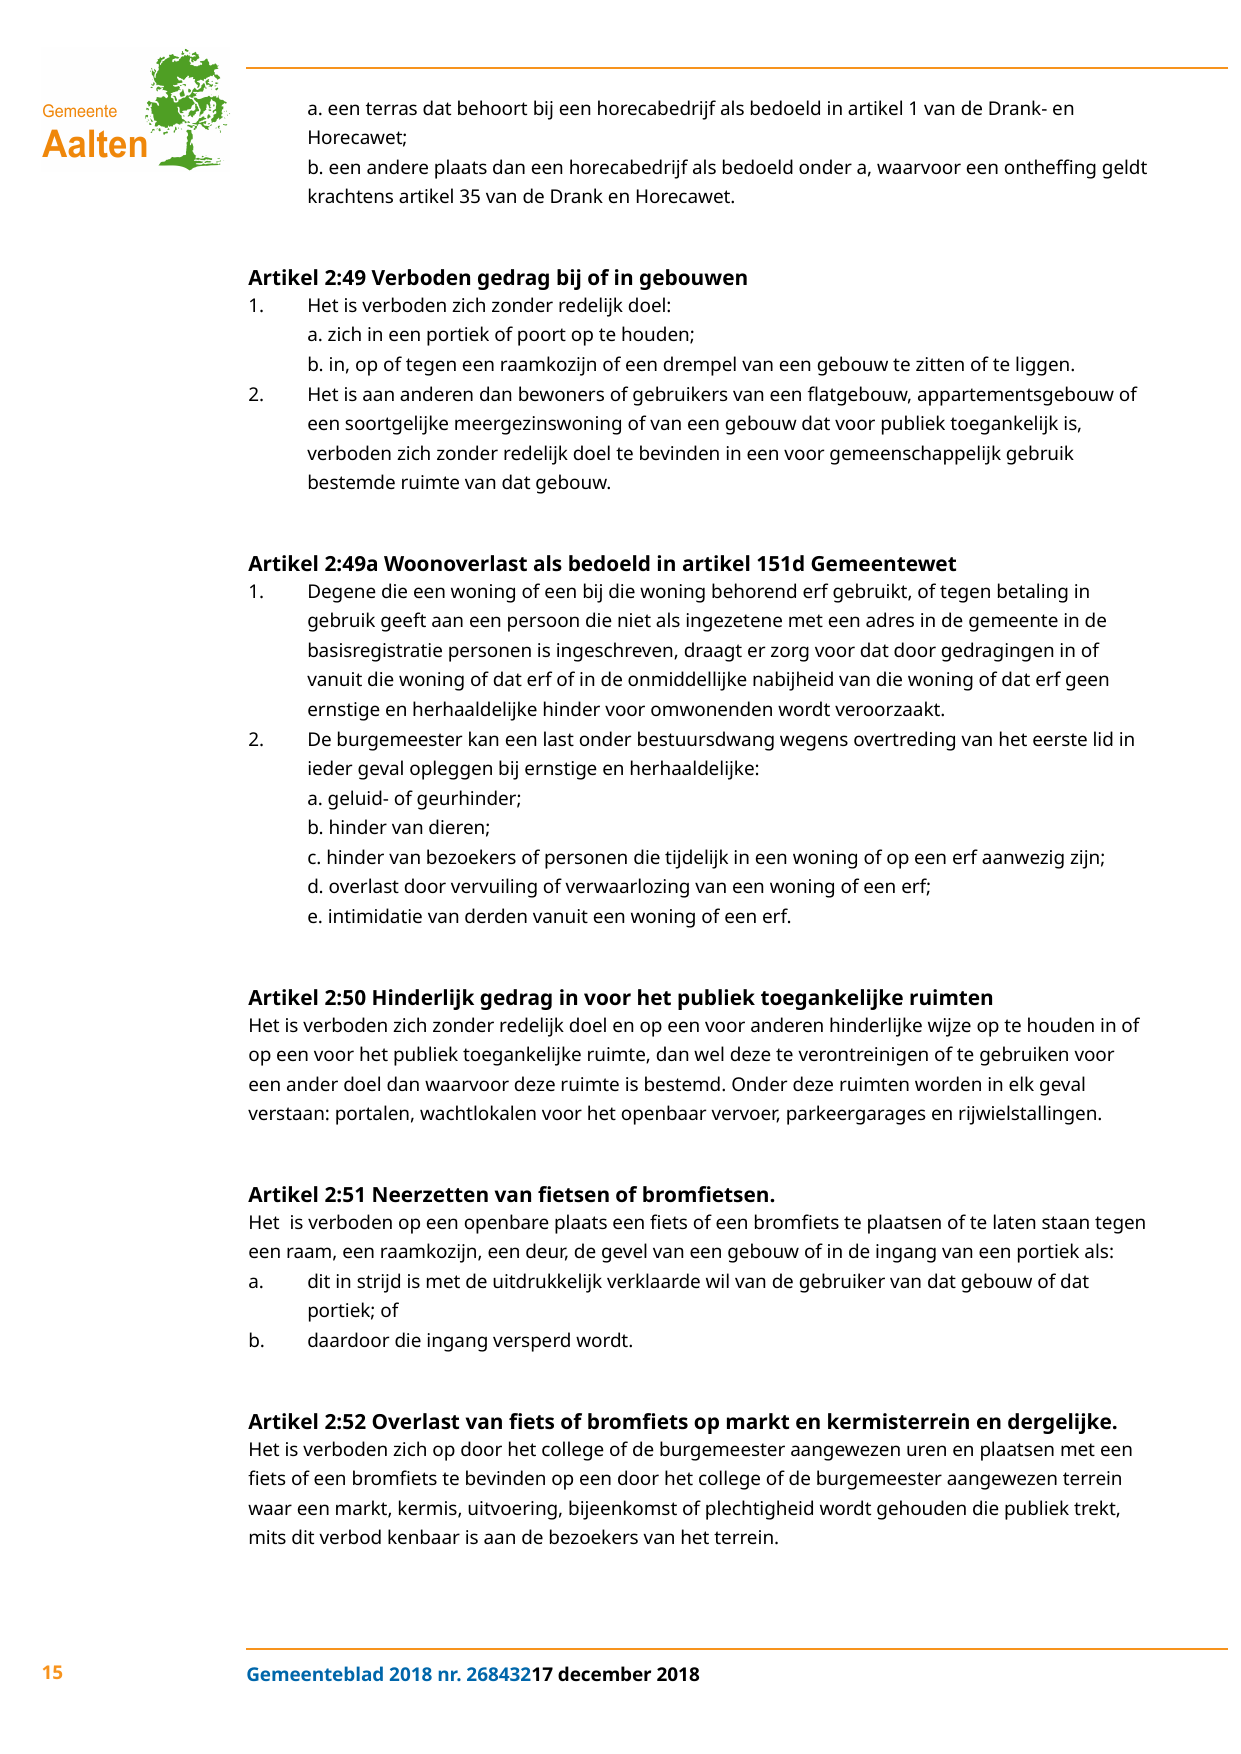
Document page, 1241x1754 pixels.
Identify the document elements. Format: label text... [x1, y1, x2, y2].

text Het is verboden op een openbare plaats een fiets of een bromfiets te plaatsen of te laten staan tegen een raam, een raamkozijn, een deur, de gevel van een gebouw of in de ingang van een portiek als: [248, 1209, 1152, 1264]
list a. een terras dat behoort bij een horecabedrijf als bedoeld in artikel 1 van de Drank- en Horecawet; [248, 95, 1152, 150]
list daardoor die ingang versperd wordt. [248, 1327, 1152, 1353]
list e. intimidatie van derden vanuit een woning of een erf. [248, 903, 1152, 929]
list c. hinder van bezoekers of personen die tijdelijk in een woning of op een erf aanwezig zijn; [248, 844, 1152, 870]
list a. geluid- of geurhinder; [248, 785, 1152, 811]
text Artikel 2:50 Hinderlijk gedrag in voor het publiek toegankelijke ruimten [248, 983, 1152, 1012]
list a. zich in een portiek of poort op te houden; [248, 322, 1152, 347]
list b. een andere plaats dan een horecabedrijf als bedoeld onder a, waarvoor een ontheffing geldt krachtens artikel 35 van de Drank en Horecawet. [248, 154, 1152, 209]
list De burgemeester kan een last onder bestuursdwang wegens overtreding van het eerste lid in ieder geval opleggen bij ernstige en herhaaldelijke: [248, 726, 1152, 781]
text Artikel 2:52 Overlast van fiets of bromfiets op markt en kermisterrein en dergelijke. [248, 1407, 1152, 1436]
picture [41, 47, 231, 172]
text Artikel 2:51 Neerzetten van fietsen of bromfietsen. [248, 1181, 1152, 1209]
list Degene die een woning of een bij die woning behorend erf gebruikt, of tegen betaling in gebruik geeft aan een persoon die niet als ingezetene met een adres in de gemeente in de basisregistratie personen is ingeschreven, draagt er zorg voor dat door gedragingen in of vanuit die woning of dat erf of in de onmiddellijke nabijheid van die woning of dat erf geen ernstige en herhaaldelijke hinder voor omwonenden wordt veroorzaakt. [248, 578, 1152, 722]
list d. overlast door vervuiling of verwaarlozing van een woning of een erf; [248, 874, 1152, 899]
text Artikel 2:49a Woonoverlast als bedoeld in artikel 151d Gemeentewet [248, 549, 1152, 578]
text Artikel 2:49 Verboden gedrag bij of in gebouwen [248, 263, 1152, 292]
list Het is verboden zich zonder redelijk doel: [248, 292, 1152, 318]
text Het is verboden zich zonder redelijk doel en op een voor anderen hinderlijke wijze op te houden in of op een voor het publiek toegankelijke ruimte, dan wel deze te verontreinigen of te gebruiken voor een ander doel dan waarvoor deze ruimte is bestemd. Onder deze ruimten worden in elk geval verstaan: portalen, wachtlokalen voor het openbaar vervoer, parkeergarages en rijwielstallingen. [248, 1012, 1152, 1126]
list b. in, op of tegen een raamkozijn of een drempel van een gebouw te zitten of te liggen. [248, 351, 1152, 377]
list b. hinder van dieren; [248, 814, 1152, 840]
list Het is aan anderen dan bewoners of gebruikers van een flatgebouw, appartementsgebouw of een soortgelijke meergezinswoning of van een gebouw dat voor publiek toegankelijk is, verboden zich zonder redelijk doel te bevinden in een voor gemeenschappelijk gebruik bestemde ruimte van dat gebouw. [248, 381, 1152, 495]
text Het is verboden zich op door het college of de burgemeester aangewezen uren en plaatsen met een fiets of een bromfiets te bevinden op een door het college of de burgemeester aangewezen terrein waar een markt, kermis, uitvoering, bijeenkomst of plechtigheid wordt gehouden die publiek trekt, mits dit verbod kenbaar is aan de bezoekers van het terrein. [248, 1436, 1152, 1550]
list dit in strijd is met de uitdrukkelijk verklaarde wil van de gebruiker van dat gebouw of dat portiek; of [248, 1268, 1152, 1323]
